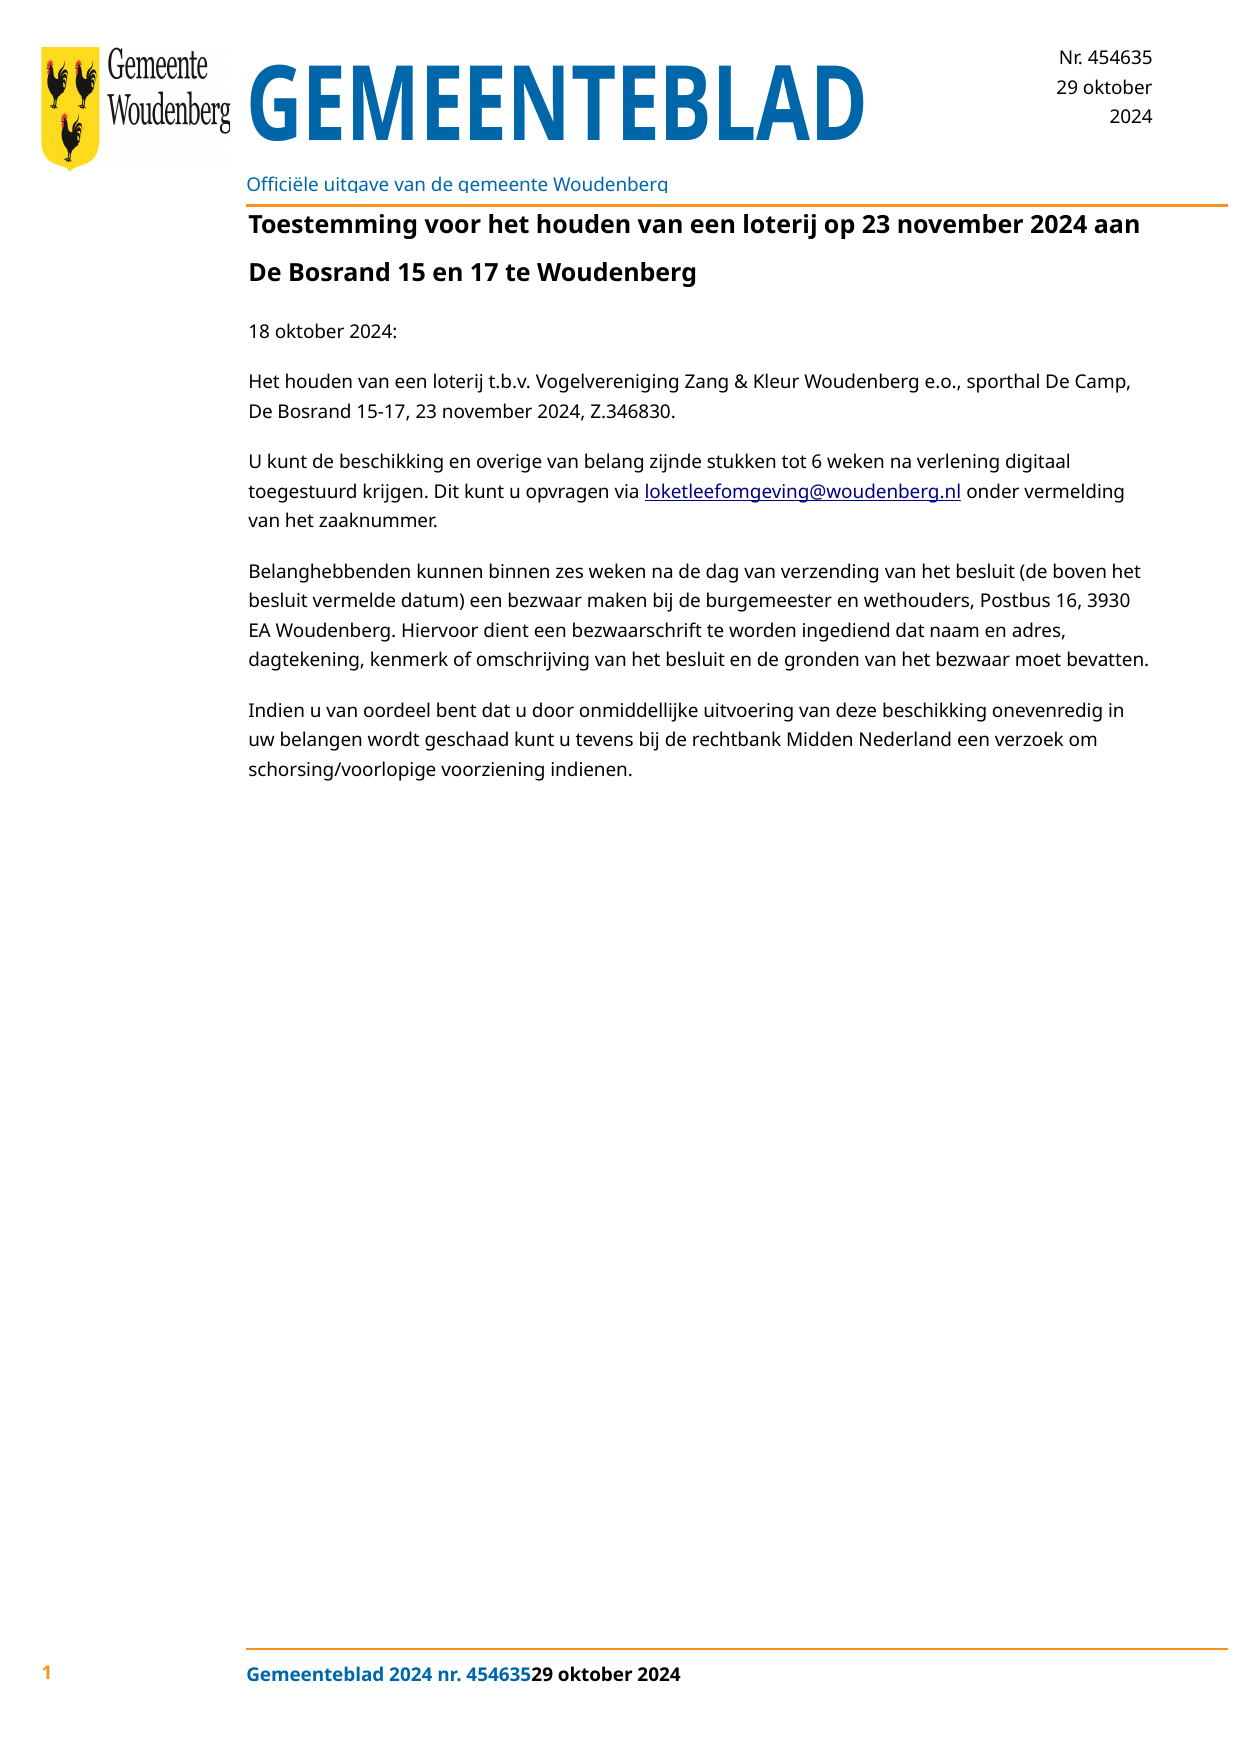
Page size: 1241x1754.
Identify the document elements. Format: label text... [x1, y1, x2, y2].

text Indien u van oordeel bent dat u door onmiddellijke uitvoering van deze beschikking onevenredig in uw belangen wordt geschaad kunt u tevens bij de rechtbank Midden Nederland een verzoek om schorsing/voorlopige voorziening indienen. [248, 697, 1152, 782]
picture [41, 47, 231, 172]
text Toestemming voor het houden van een loterij op 23 november 2024 aan De Bosrand 15 en 17 te Woudenberg [248, 207, 1152, 288]
text 18 oktober 2024: [248, 318, 1152, 344]
text Het houden van een loterij t.b.v. Vogelvereniging Zang & Kleur Woudenberg e.o., sporthal De Camp, De Bosrand 15-17, 23 november 2024, Z.346830. [248, 368, 1152, 424]
text U kunt de beschikking en overige van belang zijnde stukken tot 6 weken na verlening digitaal toegestuurd krijgen. Dit kunt u opvragen via loketleefomgeving@woudenberg.nl onder vermelding van het zaaknummer. [248, 448, 1152, 533]
text Belanghebbenden kunnen binnen zes weken na de dag van verzending van het besluit (de boven het besluit vermelde datum) een bezwaar maken bij de burgemeester en wethouders, Postbus 16, 3930 EA Woudenberg. Hiervoor dient een bezwaarschrift te worden ingediend dat naam en adres, dagtekening, kenmerk of omschrijving van het besluit en de gronden van het bezwaar moet bevatten. [248, 558, 1152, 672]
